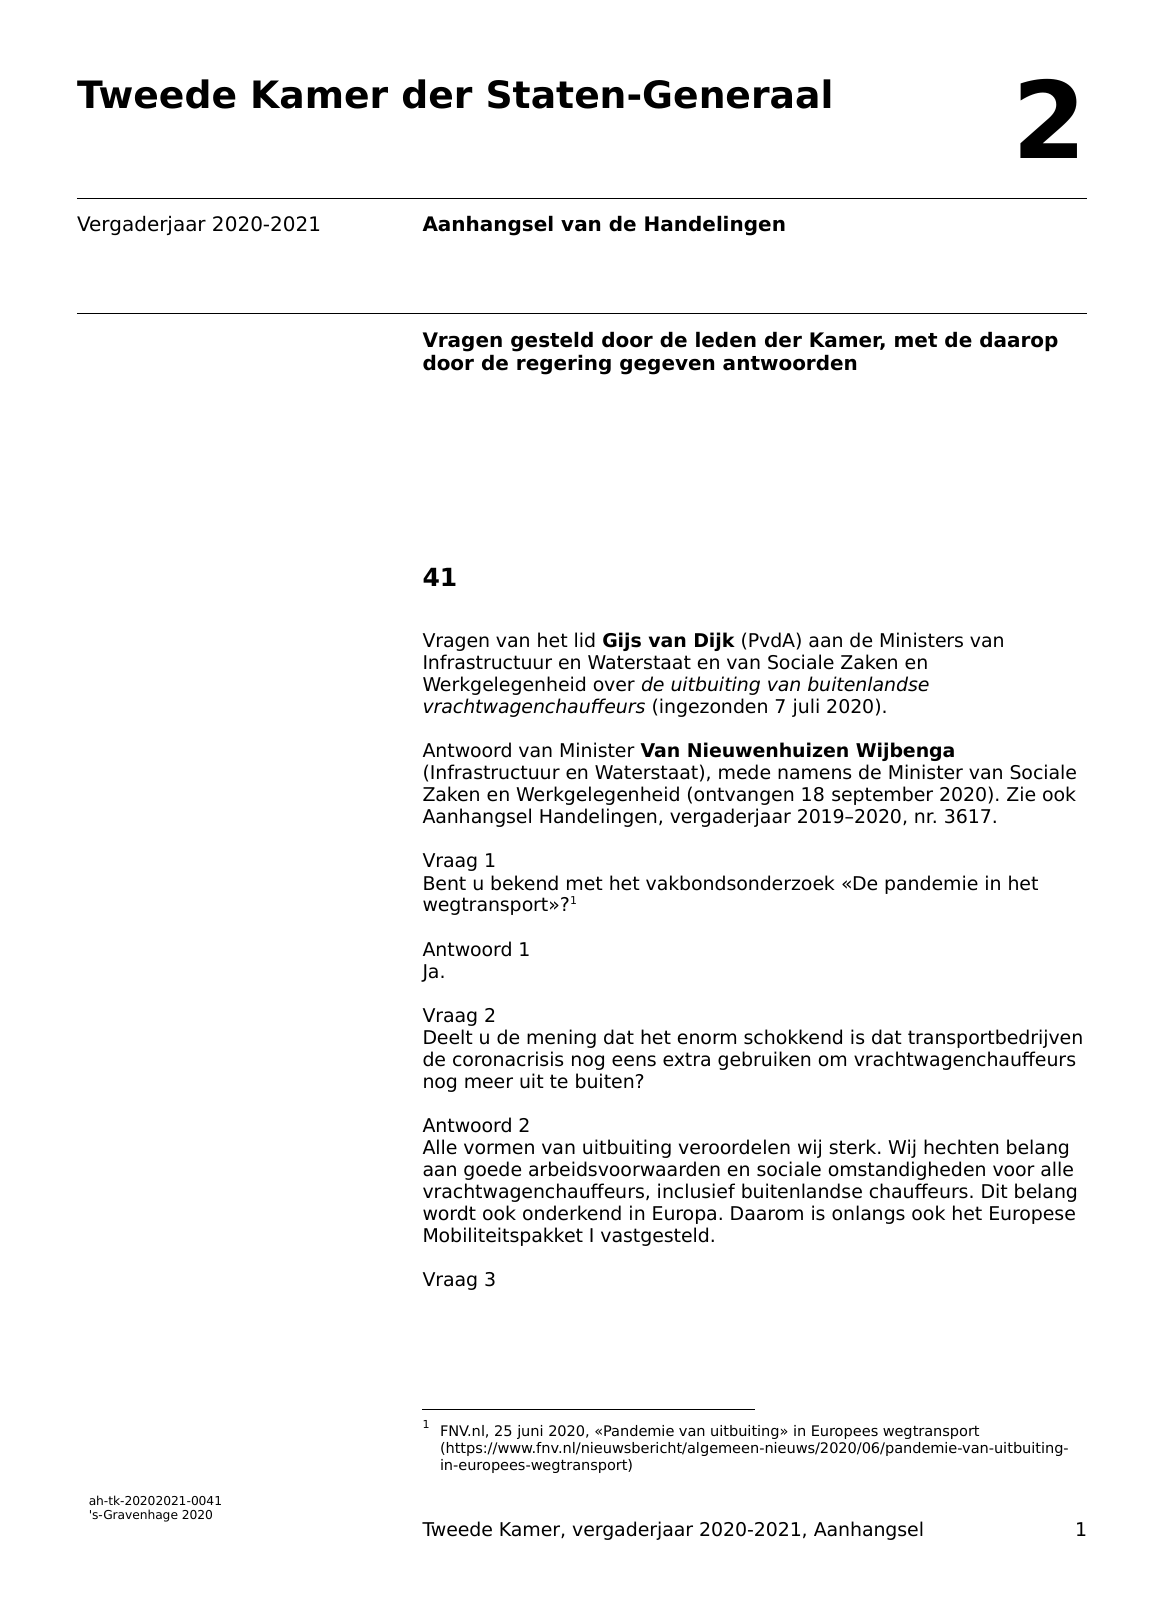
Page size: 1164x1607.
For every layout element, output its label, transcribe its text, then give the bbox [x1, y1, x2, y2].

text Ja. [422, 961, 1087, 982]
table_cell Aanhangsel van de Handelingen [422, 199, 1087, 313]
text Bent u bekend met het vakbondsonderzoek «De pandemie in het wegtransport»? [422, 872, 1087, 916]
text Antwoord 1 [422, 938, 1087, 961]
text Deelt u de mening dat het enorm schokkend is dat transportbedrijven de coronacrisis nog eens extra gebruiken om vrachtwagenchauffeurs nog meer uit te buiten? [422, 1027, 1087, 1093]
text ah-tk-20202021-0041 [88, 1494, 323, 1508]
text FNV.nl, 25 juni 2020, «Pandemie van uitbuiting» in Europees wegtransport (https://www.fnv.nl/nieuwsbericht/algemeen-nieuws/2020/06/pandemie-van-uitbuiting-in-europees-wegtransport) [422, 1418, 1087, 1474]
text 's-Gravenhage 2020 [88, 1508, 323, 1522]
text Vraag 3 [422, 1269, 1087, 1291]
table_cell Vragen gesteld door de leden der Kamer, met de daarop door de regering gegeven antwoorden [422, 314, 1087, 375]
text Antwoord 2 [422, 1115, 1087, 1137]
text Vraag 2 [422, 1005, 1087, 1027]
text 41 [422, 563, 1087, 592]
text Antwoord van Minister Van Nieuwenhuizen Wijbenga (Infrastructuur en Waterstaat), mede namens de Minister van Sociale Zaken en Werkgelegenheid (ontvangen 18 september 2020). Zie ook Aanhangsel Handelingen, vergaderjaar 2019–2020, nr. 3617. [422, 740, 1087, 828]
table_cell [77, 314, 422, 375]
text Alle vormen van uitbuiting veroordelen wij sterk. Wij hechten belang aan goede arbeidsvoorwaarden en sociale omstandigheden voor alle vrachtwagenchauffeurs, inclusief buitenlandse chauffeurs. Dit belang wordt ook onderkend in Europa. Daarom is onlangs ook het Europese Mobiliteitspakket I vastgesteld. [422, 1137, 1087, 1247]
table_cell Vergaderjaar 2020-2021 [77, 199, 422, 313]
table_header Tweede Kamer der Staten-Generaal [77, 59, 886, 198]
table_header 2 [886, 59, 1087, 198]
text Vragen van het lid Gijs van Dijk (PvdA) aan de Ministers van Infrastructuur en Waterstaat en van Sociale Zaken en Werkgelegenheid over de uitbuiting van buitenlandse vrachtwagenchauffeurs (ingezonden 7 juli 2020). [422, 630, 1087, 718]
text Vraag 1 [422, 850, 1087, 872]
